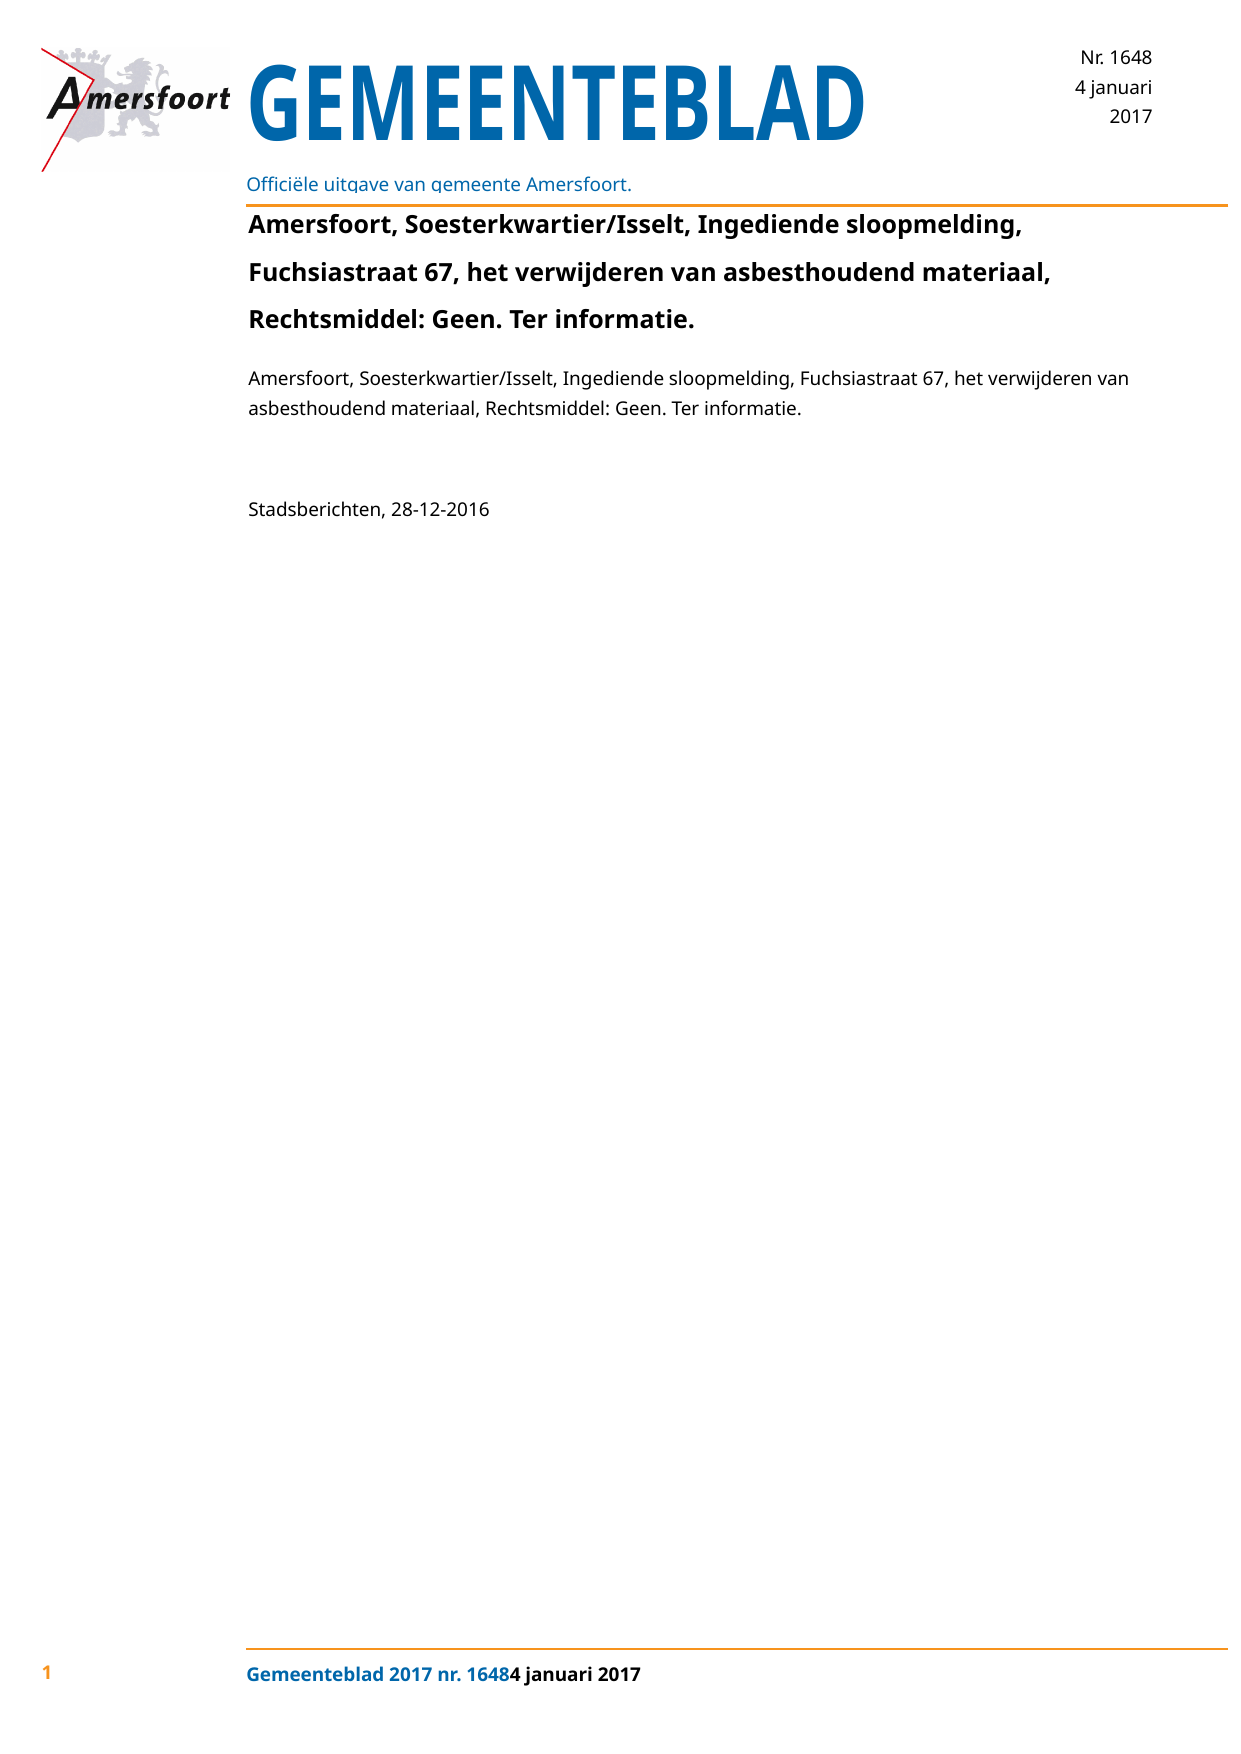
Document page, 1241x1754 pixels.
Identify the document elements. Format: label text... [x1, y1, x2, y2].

picture [41, 47, 231, 172]
text Amersfoort, Soesterkwartier/Isselt, Ingediende sloopmelding, Fuchsiastraat 67, het verwijderen van asbesthoudend materiaal, Rechtsmiddel: Geen. Ter informatie. [248, 366, 1152, 421]
text Amersfoort, Soesterkwartier/Isselt, Ingediende sloopmelding, Fuchsiastraat 67, het verwijderen van asbesthoudend materiaal, Rechtsmiddel: Geen. Ter informatie. [248, 207, 1152, 336]
text Stadsberichten, 28-12-2016 [248, 496, 1152, 522]
